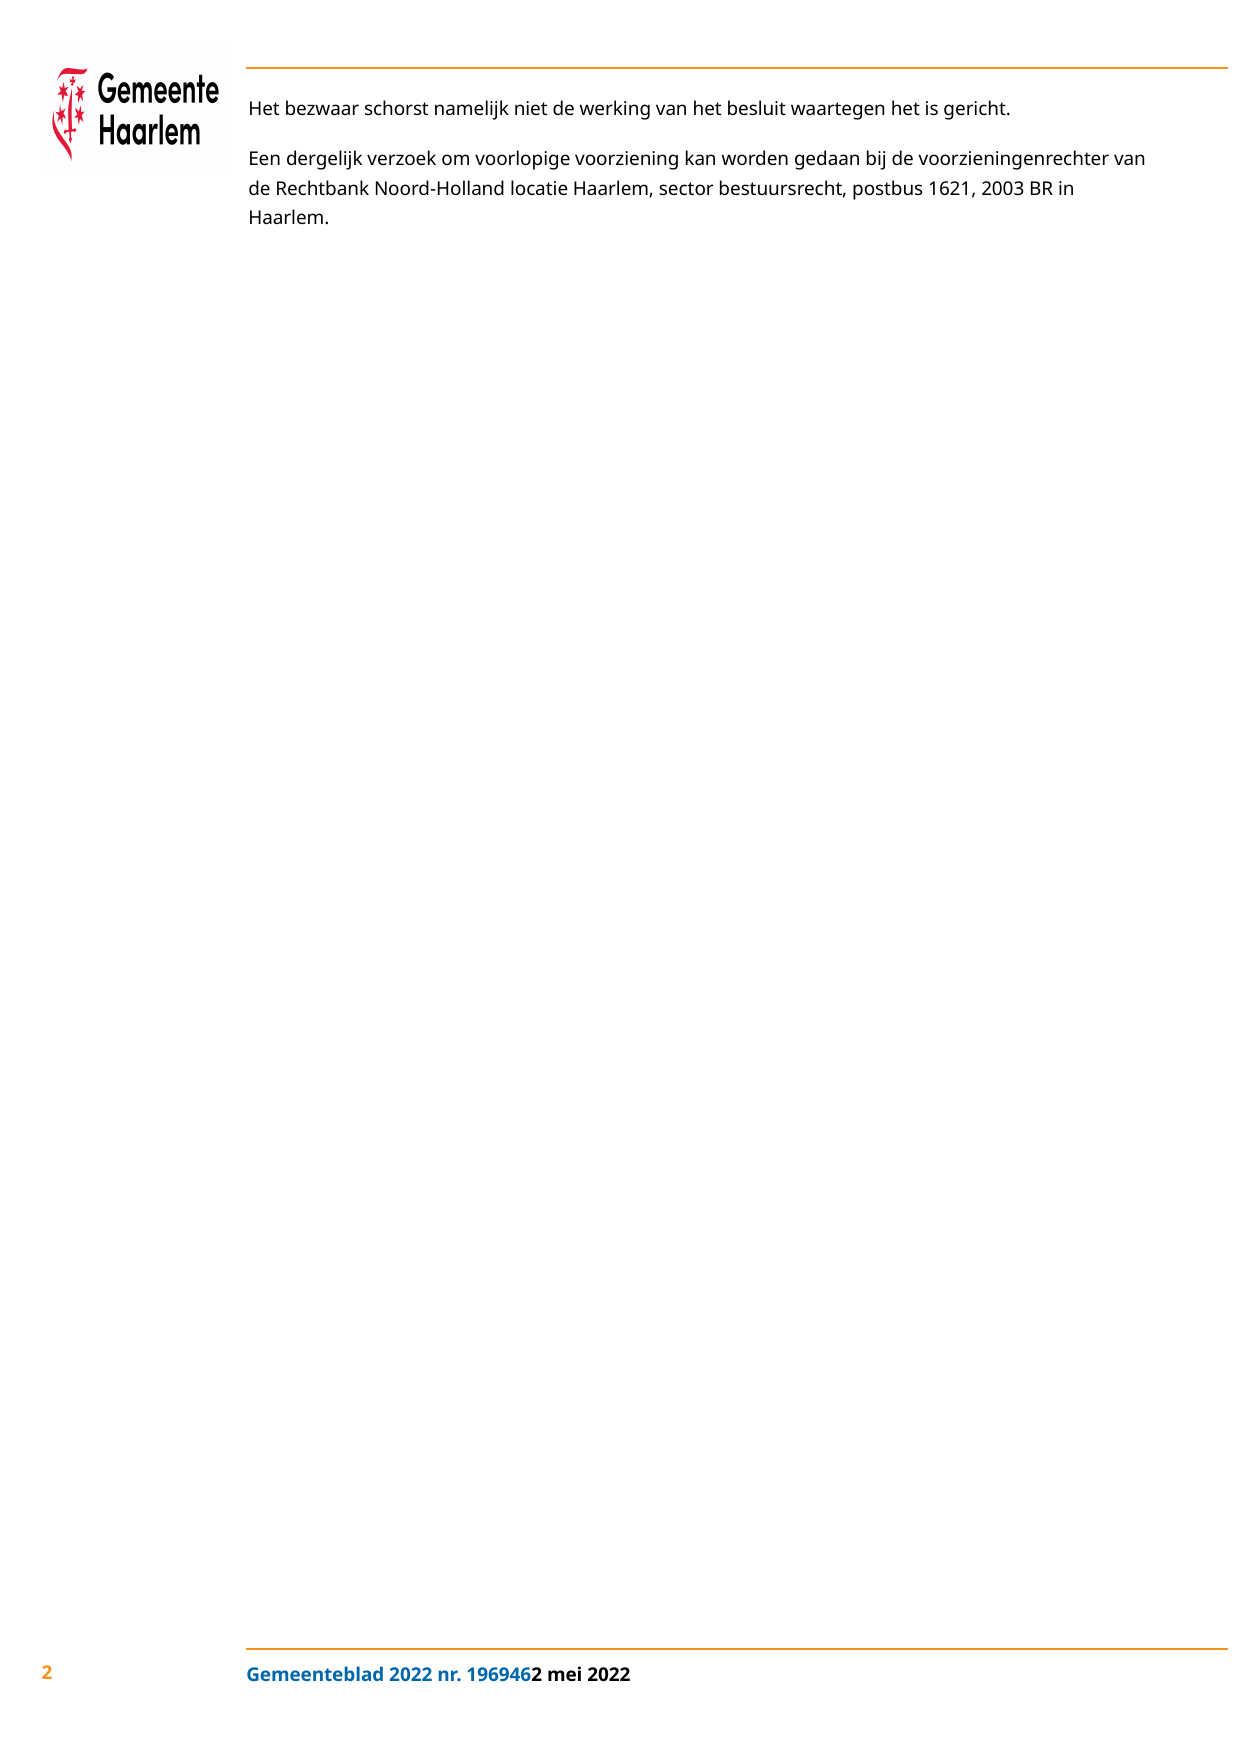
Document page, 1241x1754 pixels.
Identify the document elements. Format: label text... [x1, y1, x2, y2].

text Een dergelijk verzoek om voorlopige voorziening kan worden gedaan bij de voorzieningenrechter van de Rechtbank Noord-Holland locatie Haarlem, sector bestuursrecht, postbus 1621, 2003 BR in Haarlem. [248, 145, 1152, 230]
text Het bezwaar schorst namelijk niet de werking van het besluit waartegen het is gericht. [248, 95, 1152, 121]
picture [41, 47, 231, 172]
